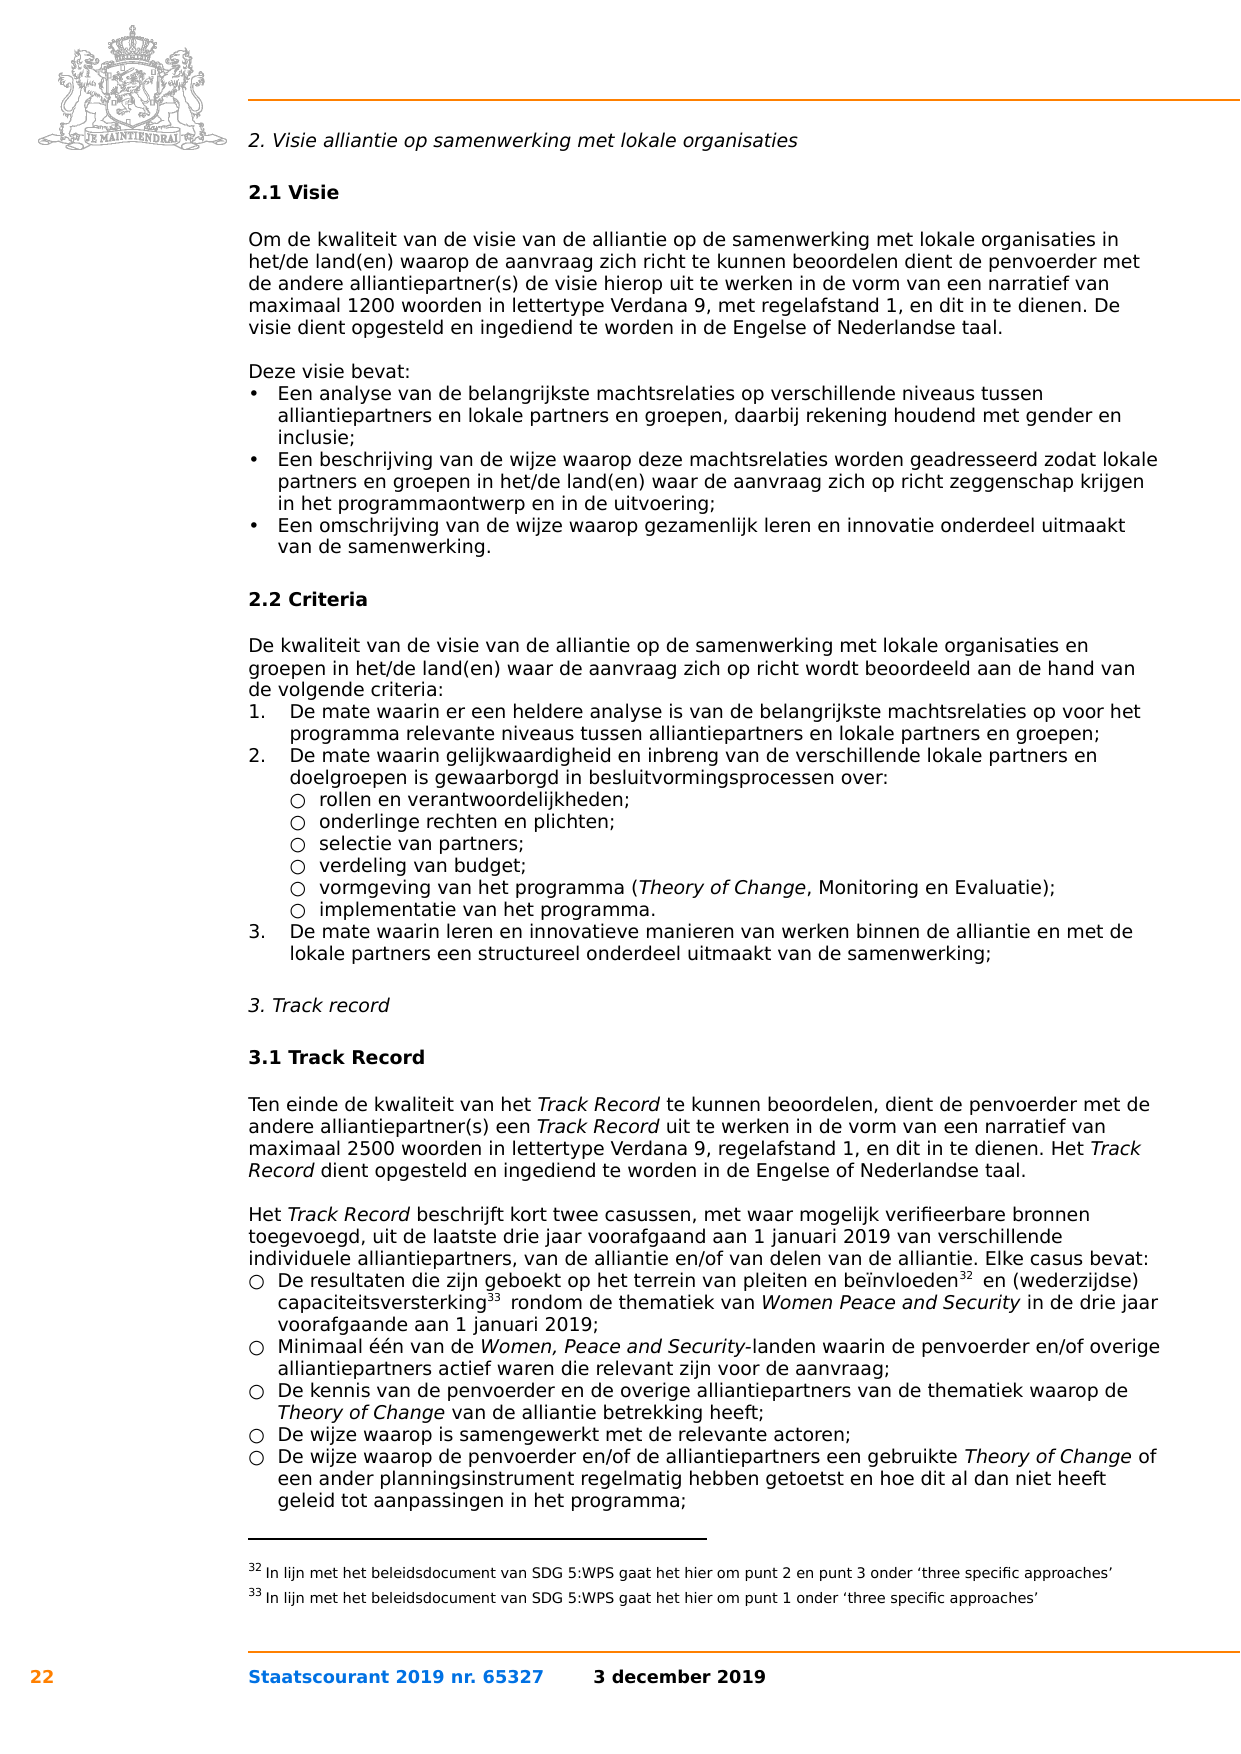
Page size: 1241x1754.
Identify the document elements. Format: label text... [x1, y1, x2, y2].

text ○ De wijze waarop is samengewerkt met de relevante actoren; [248, 1424, 1163, 1446]
text In lijn met het beleidsdocument van SDG 5:WPS gaat het hier om punt 2 en punt 3 onder ‘three specific approaches’ [248, 1561, 1163, 1583]
text ○ vormgeving van het programma (Theory of Change, Monitoring en Evaluatie); [289, 877, 1163, 899]
text De kwaliteit van de visie van de alliantie op de samenwerking met lokale organisaties en groepen in het/de land(en) waar de aanvraag zich op richt wordt beoordeeld aan de hand van de volgende criteria: [248, 635, 1163, 701]
subtitle 3.1 Track Record [248, 1047, 1163, 1069]
text • Een analyse van de belangrijkste machtsrelaties op verschillende niveaus tussen alliantiepartners en lokale partners en groepen, daarbij rekening houdend met gender en inclusie; [248, 383, 1163, 448]
text ○ rollen en verantwoordelijkheden; [289, 789, 1163, 811]
text ○ implementatie van het programma. [289, 899, 1163, 921]
subtitle 2.2 Criteria [248, 588, 1163, 610]
text 3. De mate waarin leren en innovatieve manieren van werken binnen de alliantie en met de lokale partners een structureel onderdeel uitmaakt van de samenwerking; [248, 921, 1163, 965]
picture [38, 25, 227, 150]
text Ten einde de kwaliteit van het Track Record te kunnen beoordelen, dient de penvoerder met de andere alliantiepartner(s) een Track Record uit te werken in de vorm van een narratief van maximaal 2500 woorden in lettertype Verdana 9, regelafstand 1, en dit in te dienen. Het Track Record dient opgesteld en ingediend te worden in de Engelse of Nederlandse taal. [248, 1094, 1163, 1182]
text Om de kwaliteit van de visie van de alliantie op de samenwerking met lokale organisaties in het/de land(en) waarop de aanvraag zich richt te kunnen beoordelen dient de penvoerder met de andere alliantiepartner(s) de visie hierop uit te werken in de vorm van een narratief van maximaal 1200 woorden in lettertype Verdana 9, met regelafstand 1, en dit in te dienen. De visie dient opgesteld en ingediend te worden in de Engelse of Nederlandse taal. [248, 229, 1163, 339]
subtitle 2. Visie alliantie op samenwerking met lokale organisaties [248, 130, 1163, 152]
text • Een omschrijving van de wijze waarop gezamenlijk leren en innovatie onderdeel uitmaakt van de samenwerking. [248, 514, 1163, 558]
text 2. De mate waarin gelijkwaardigheid en inbreng van de verschillende lokale partners en doelgroepen is gewaarborgd in besluitvormingsprocessen over: [248, 745, 1163, 789]
text 1. De mate waarin er een heldere analyse is van de belangrijkste machtsrelaties op voor het programma relevante niveaus tussen alliantiepartners en lokale partners en groepen; [248, 701, 1163, 745]
text In lijn met het beleidsdocument van SDG 5:WPS gaat het hier om punt 1 onder ‘three specific approaches’ [248, 1586, 1163, 1608]
text ○ onderlinge rechten en plichten; [289, 811, 1163, 833]
text ○ selectie van partners; [289, 833, 1163, 855]
text ○ Minimaal één van de Women, Peace and Security-landen waarin de penvoerder en/of overige alliantiepartners actief waren die relevant zijn voor de aanvraag; [248, 1336, 1163, 1380]
text ○ De kennis van de penvoerder en de overige alliantiepartners van de thematiek waarop de Theory of Change van de alliantie betrekking heeft; [248, 1380, 1163, 1424]
text ○ De resultaten die zijn geboekt op het terrein van pleiten en beïnvloeden en (wederzijdse) capaciteitsversterking rondom de thematiek van Women Peace and Security in de drie jaar voorafgaande aan 1 januari 2019; [248, 1270, 1163, 1336]
text • Een beschrijving van de wijze waarop deze machtsrelaties worden geadresseerd zodat lokale partners en groepen in het/de land(en) waar de aanvraag zich op richt zeggenschap krijgen in het programmaontwerp en in de uitvoering; [248, 448, 1163, 514]
subtitle 2.1 Visie [248, 182, 1163, 204]
text ○ De wijze waarop de penvoerder en/of de alliantiepartners een gebruikte Theory of Change of een ander planningsinstrument regelmatig hebben getoetst en hoe dit al dan niet heeft geleid tot aanpassingen in het programma; [248, 1446, 1163, 1512]
subtitle 3. Track record [248, 995, 1163, 1017]
text Het Track Record beschrijft kort twee casussen, met waar mogelijk verifieerbare bronnen toegevoegd, uit de laatste drie jaar voorafgaand aan 1 januari 2019 van verschillende individuele alliantiepartners, van de alliantie en/of van delen van de alliantie. Elke casus bevat: [248, 1204, 1163, 1270]
text Deze visie bevat: [248, 361, 1163, 383]
text ○ verdeling van budget; [289, 855, 1163, 877]
